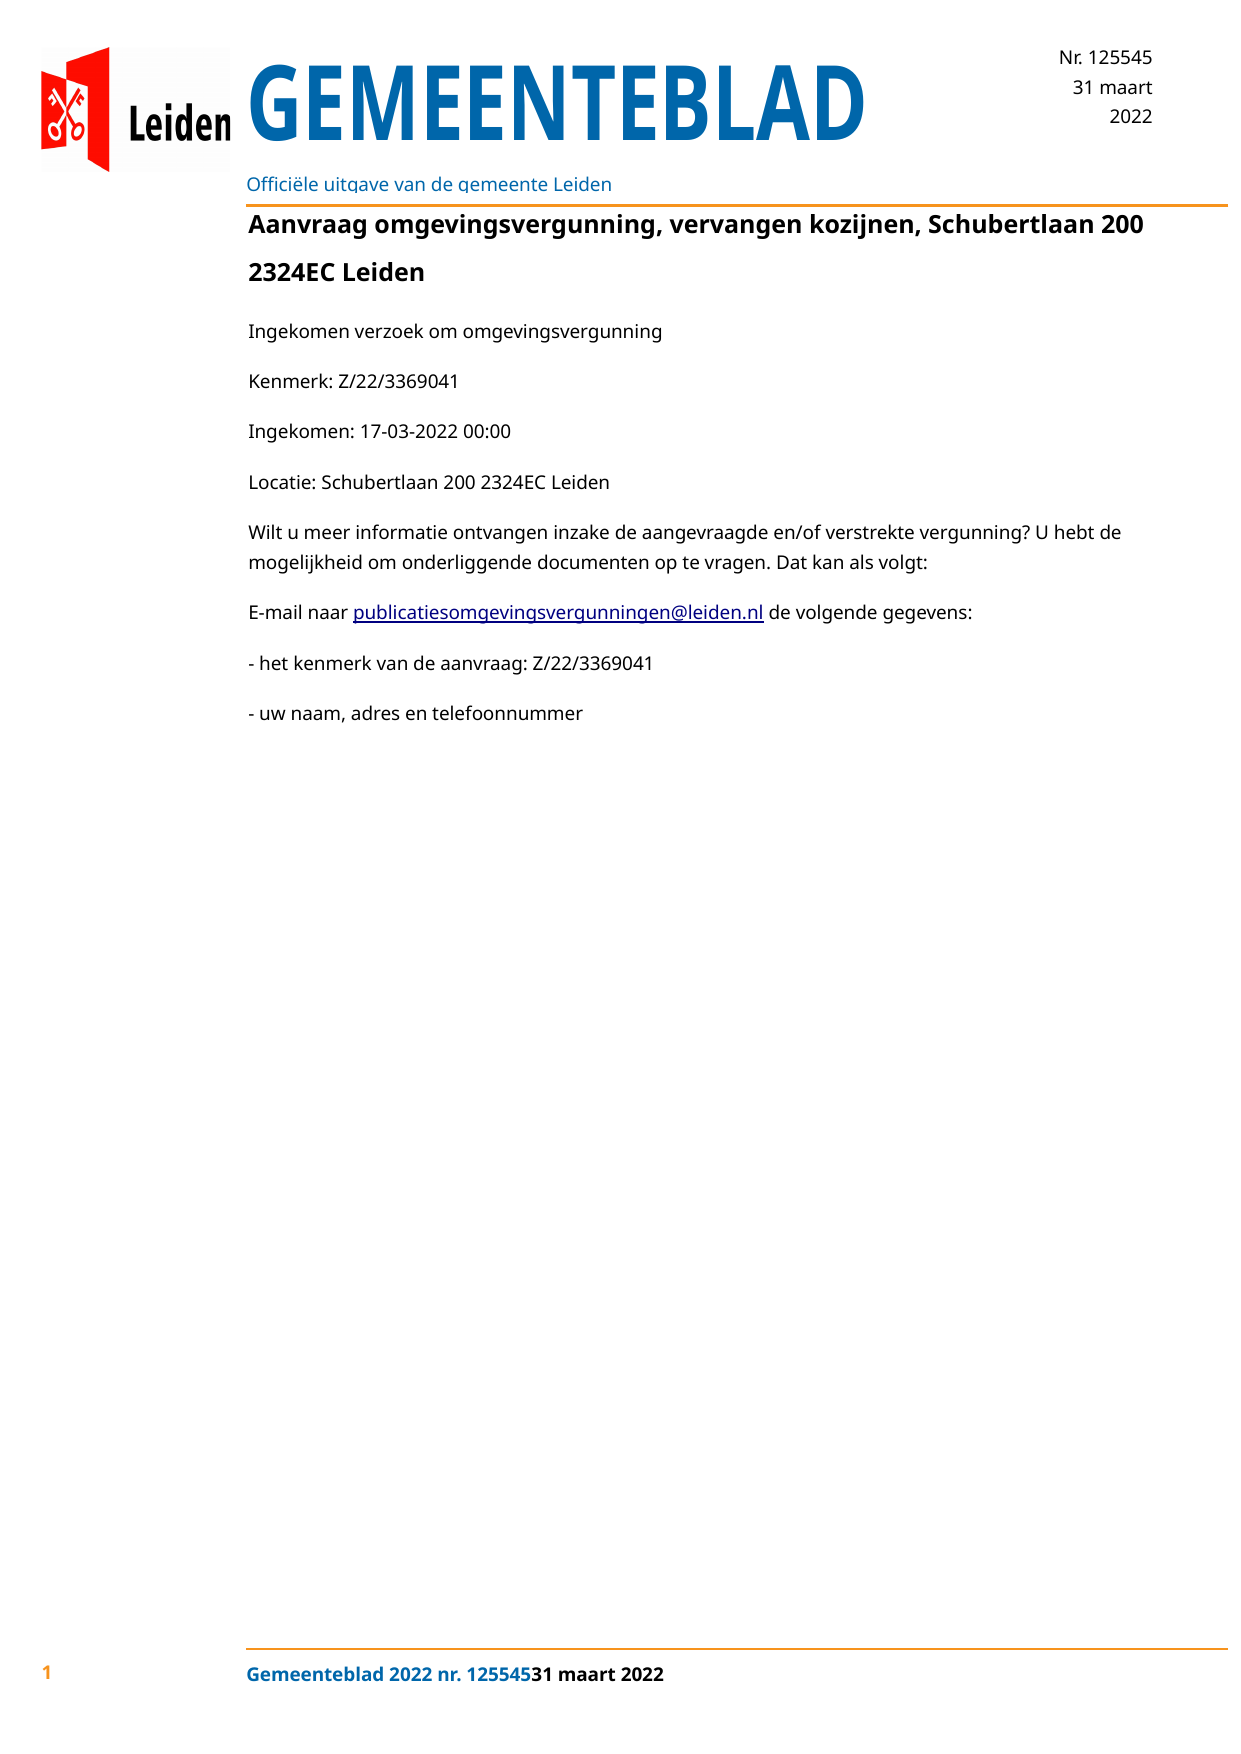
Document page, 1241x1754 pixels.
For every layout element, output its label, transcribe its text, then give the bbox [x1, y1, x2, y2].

picture [41, 47, 231, 172]
text Ingekomen: 17-03-2022 00:00 [248, 419, 1152, 444]
text E-mail naar publicatiesomgevingsvergunningen@leiden.nl de volgende gegevens: [248, 599, 1152, 625]
text Locatie: Schubertlaan 200 2324EC Leiden [248, 469, 1152, 495]
text Wilt u meer informatie ontvangen inzake de aangevraagde en/of verstrekte vergunning? U hebt de mogelijkheid om onderliggende documenten op te vragen. Dat kan als volgt: [248, 519, 1152, 575]
text - uw naam, adres en telefoonnummer [248, 700, 1152, 726]
text Ingekomen verzoek om omgevingsvergunning [248, 318, 1152, 344]
text - het kenmerk van de aanvraag: Z/22/3369041 [248, 650, 1152, 676]
text Aanvraag omgevingsvergunning, vervangen kozijnen, Schubertlaan 200 2324EC Leiden [248, 207, 1152, 288]
text Kenmerk: Z/22/3369041 [248, 368, 1152, 394]
